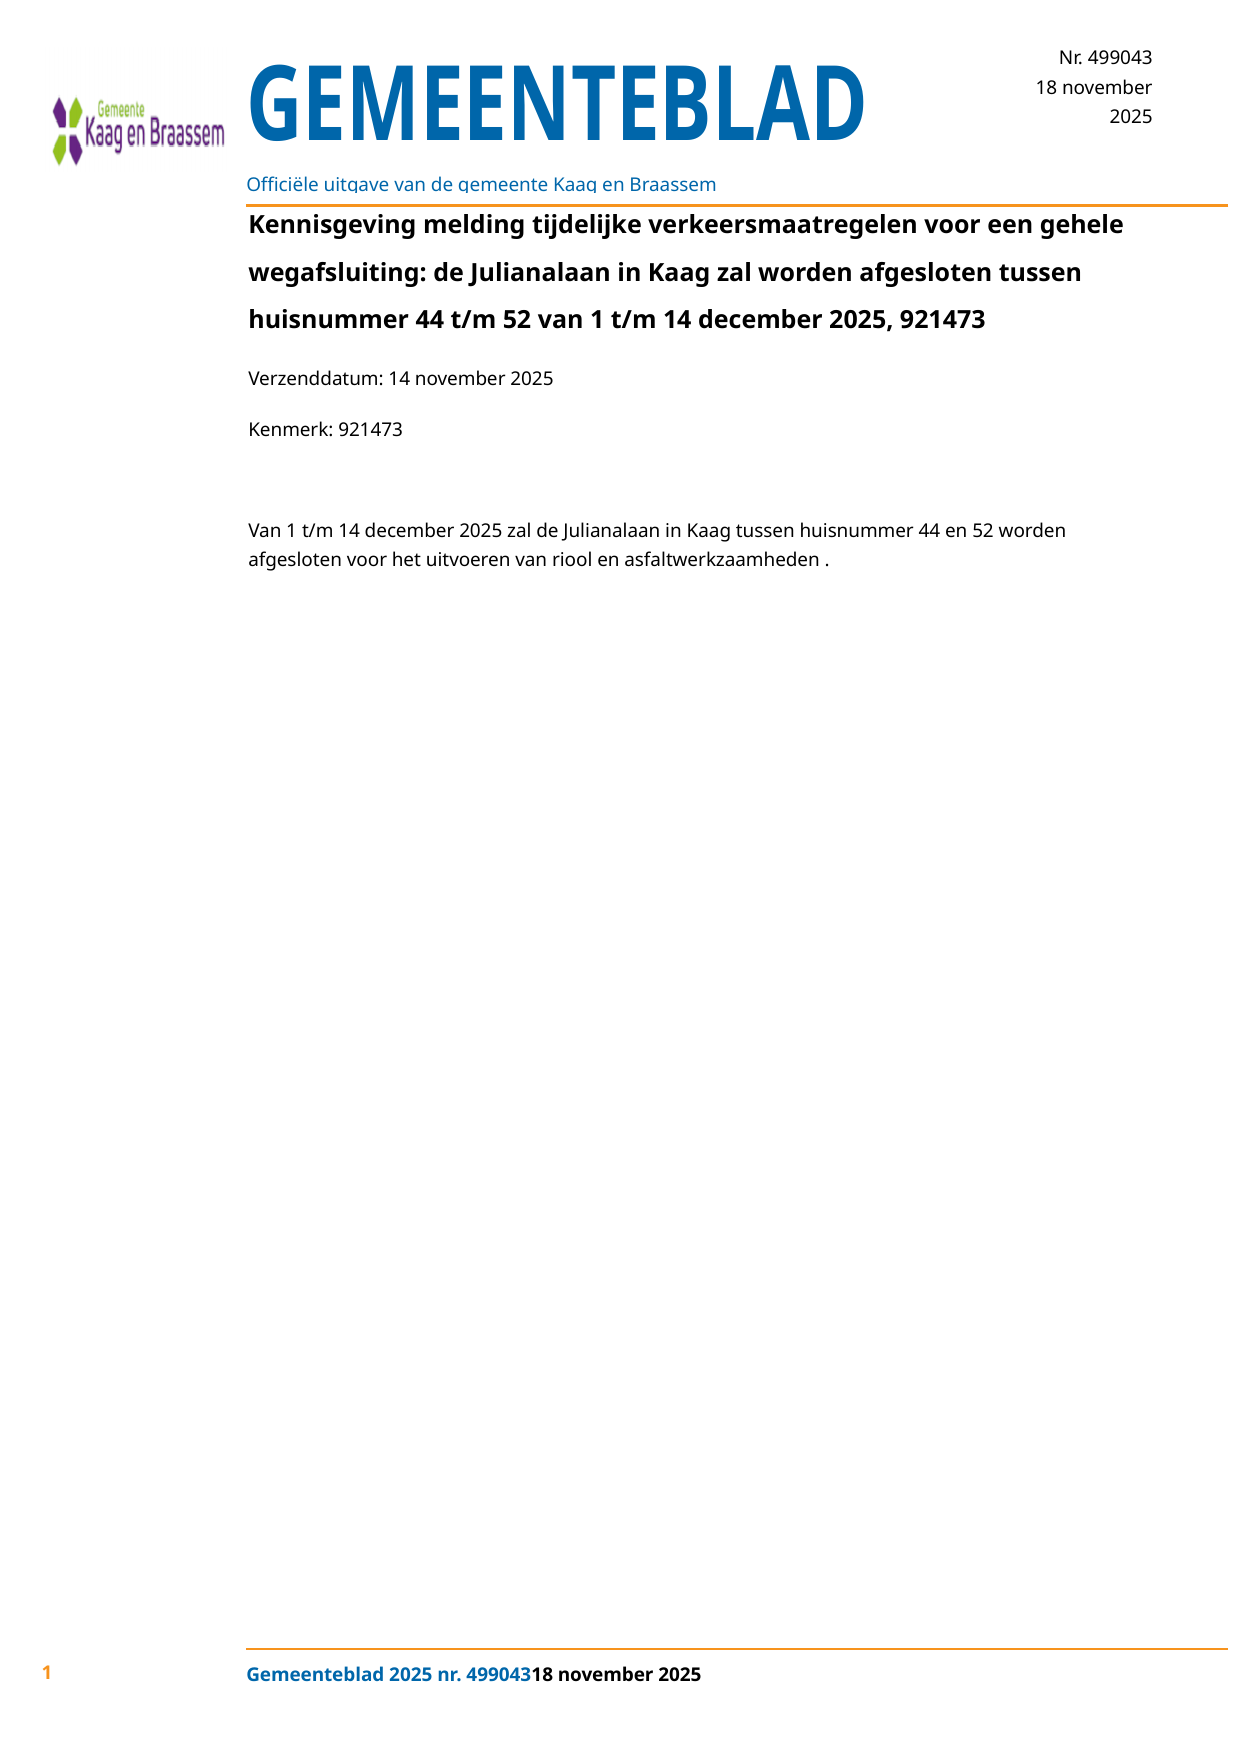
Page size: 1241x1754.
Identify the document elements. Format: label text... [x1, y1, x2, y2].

text Verzenddatum: 14 november 2025 [248, 366, 1152, 391]
picture [41, 47, 231, 172]
text Kenmerk: 921473 [248, 416, 1152, 442]
text Van 1 t/m 14 december 2025 zal de Julianalaan in Kaag tussen huisnummer 44 en 52 worden afgesloten voor het uitvoeren van riool en asfaltwerkzaamheden . [248, 517, 1152, 572]
text Kennisgeving melding tijdelijke verkeersmaatregelen voor een gehele wegafsluiting: de Julianalaan in Kaag zal worden afgesloten tussen huisnummer 44 t/m 52 van 1 t/m 14 december 2025, 921473 [248, 207, 1152, 336]
